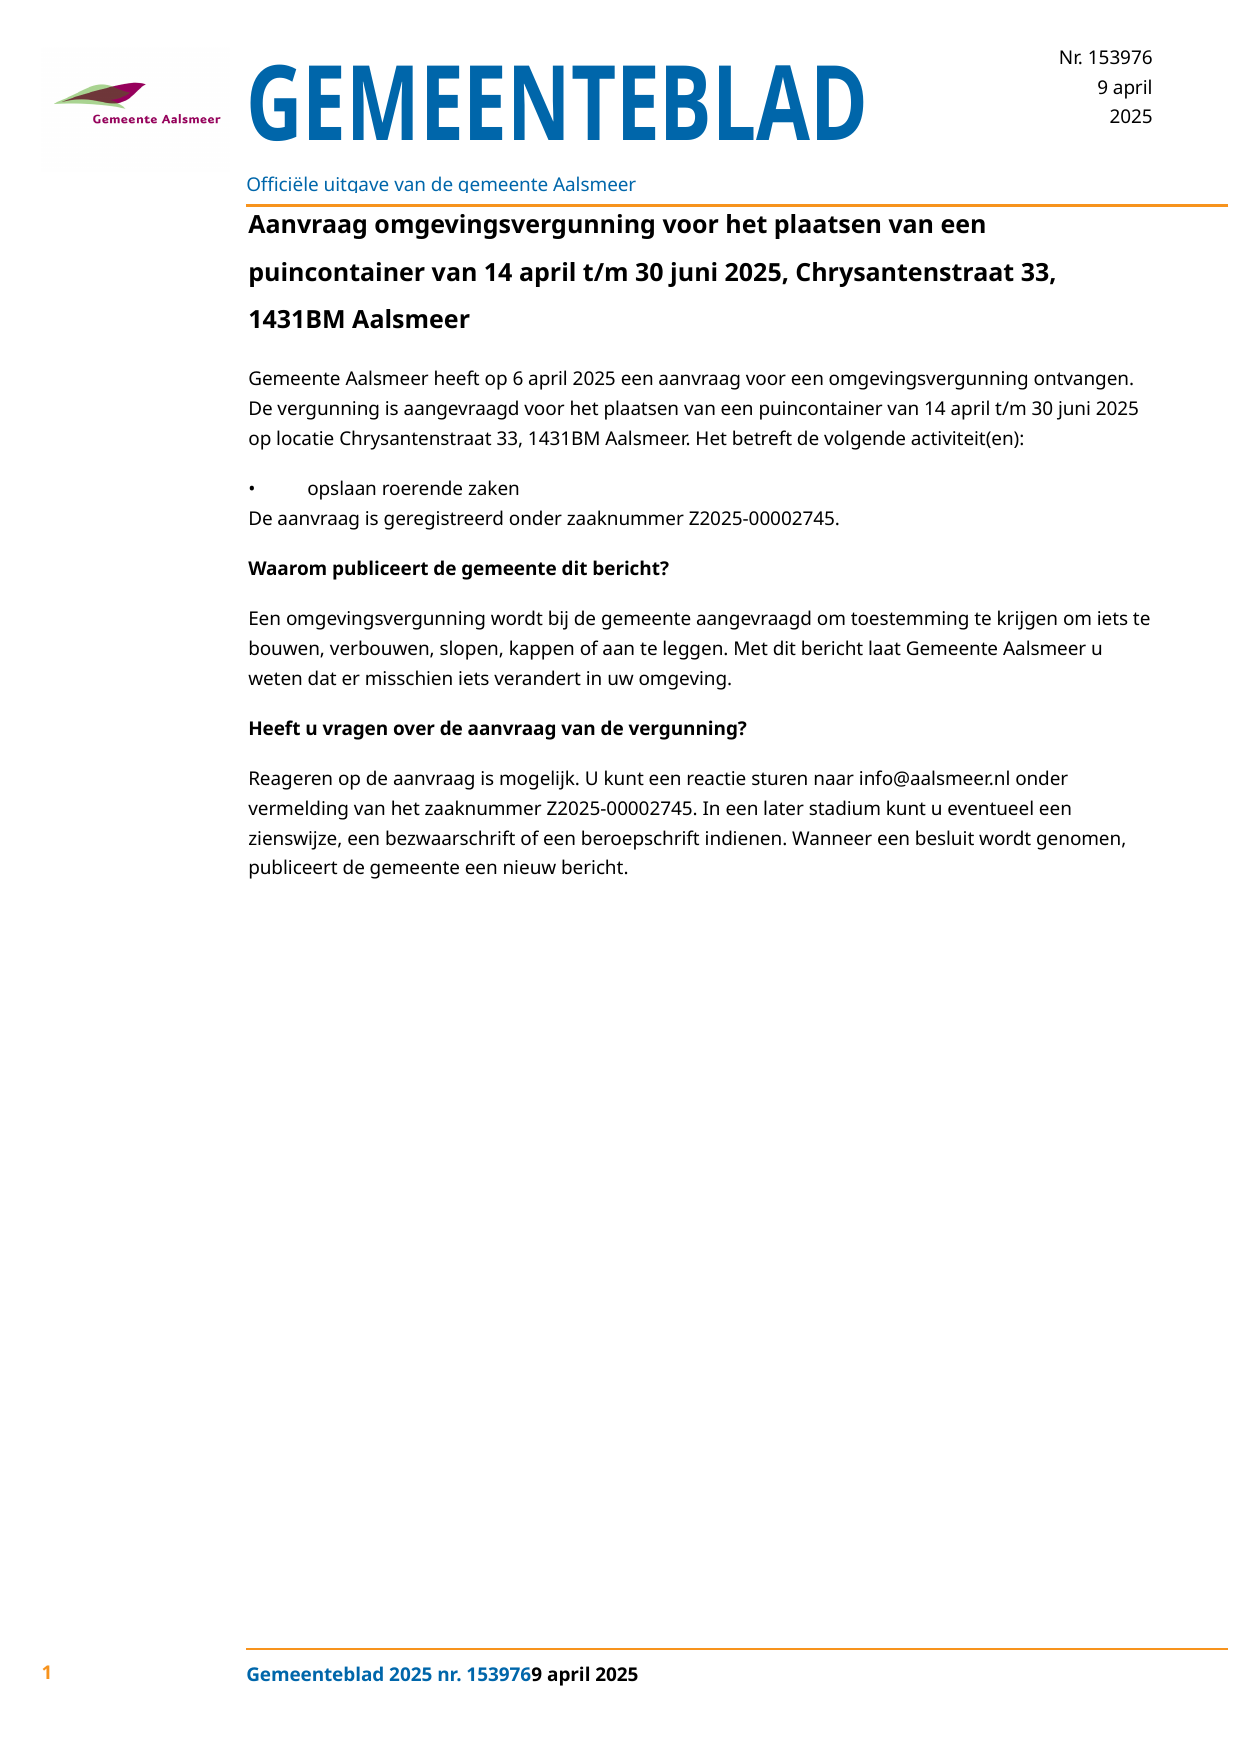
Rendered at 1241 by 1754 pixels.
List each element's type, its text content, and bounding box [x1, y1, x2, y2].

text Reageren op de aanvraag is mogelijk. U kunt een reactie sturen naar info@aalsmeer.nl onder vermelding van het zaaknummer Z2025-00002745. In een later stadium kunt u eventueel een zienswijze, een bezwaarschrift of een beroepschrift indienen. Wanneer een besluit wordt genomen, publiceert de gemeente een nieuw bericht. [248, 766, 1152, 880]
list opslaan roerende zaken [248, 475, 1152, 501]
text Gemeente Aalsmeer heeft op 6 april 2025 een aanvraag voor een omgevingsvergunning ontvangen. De vergunning is aangevraagd voor het plaatsen van een puincontainer van 14 april t/m 30 juni 2025 op locatie Chrysantenstraat 33, 1431BM Aalsmeer. Het betreft de volgende activiteit(en): [248, 366, 1152, 450]
text De aanvraag is geregistreerd onder zaaknummer Z2025-00002745. [248, 505, 1152, 530]
text Aanvraag omgevingsvergunning voor het plaatsen van een puincontainer van 14 april t/m 30 juni 2025, Chrysantenstraat 33, 1431BM Aalsmeer [248, 207, 1152, 336]
text Waarom publiceert de gemeente dit bericht? [248, 555, 1152, 581]
text Heeft u vragen over de aanvraag van de vergunning? [248, 715, 1152, 741]
text Een omgevingsvergunning wordt bij de gemeente aangevraagd om toestemming te krijgen om iets te bouwen, verbouwen, slopen, kappen of aan te leggen. Met dit bericht laat Gemeente Aalsmeer u weten dat er misschien iets verandert in uw omgeving. [248, 606, 1152, 690]
picture [41, 47, 231, 172]
